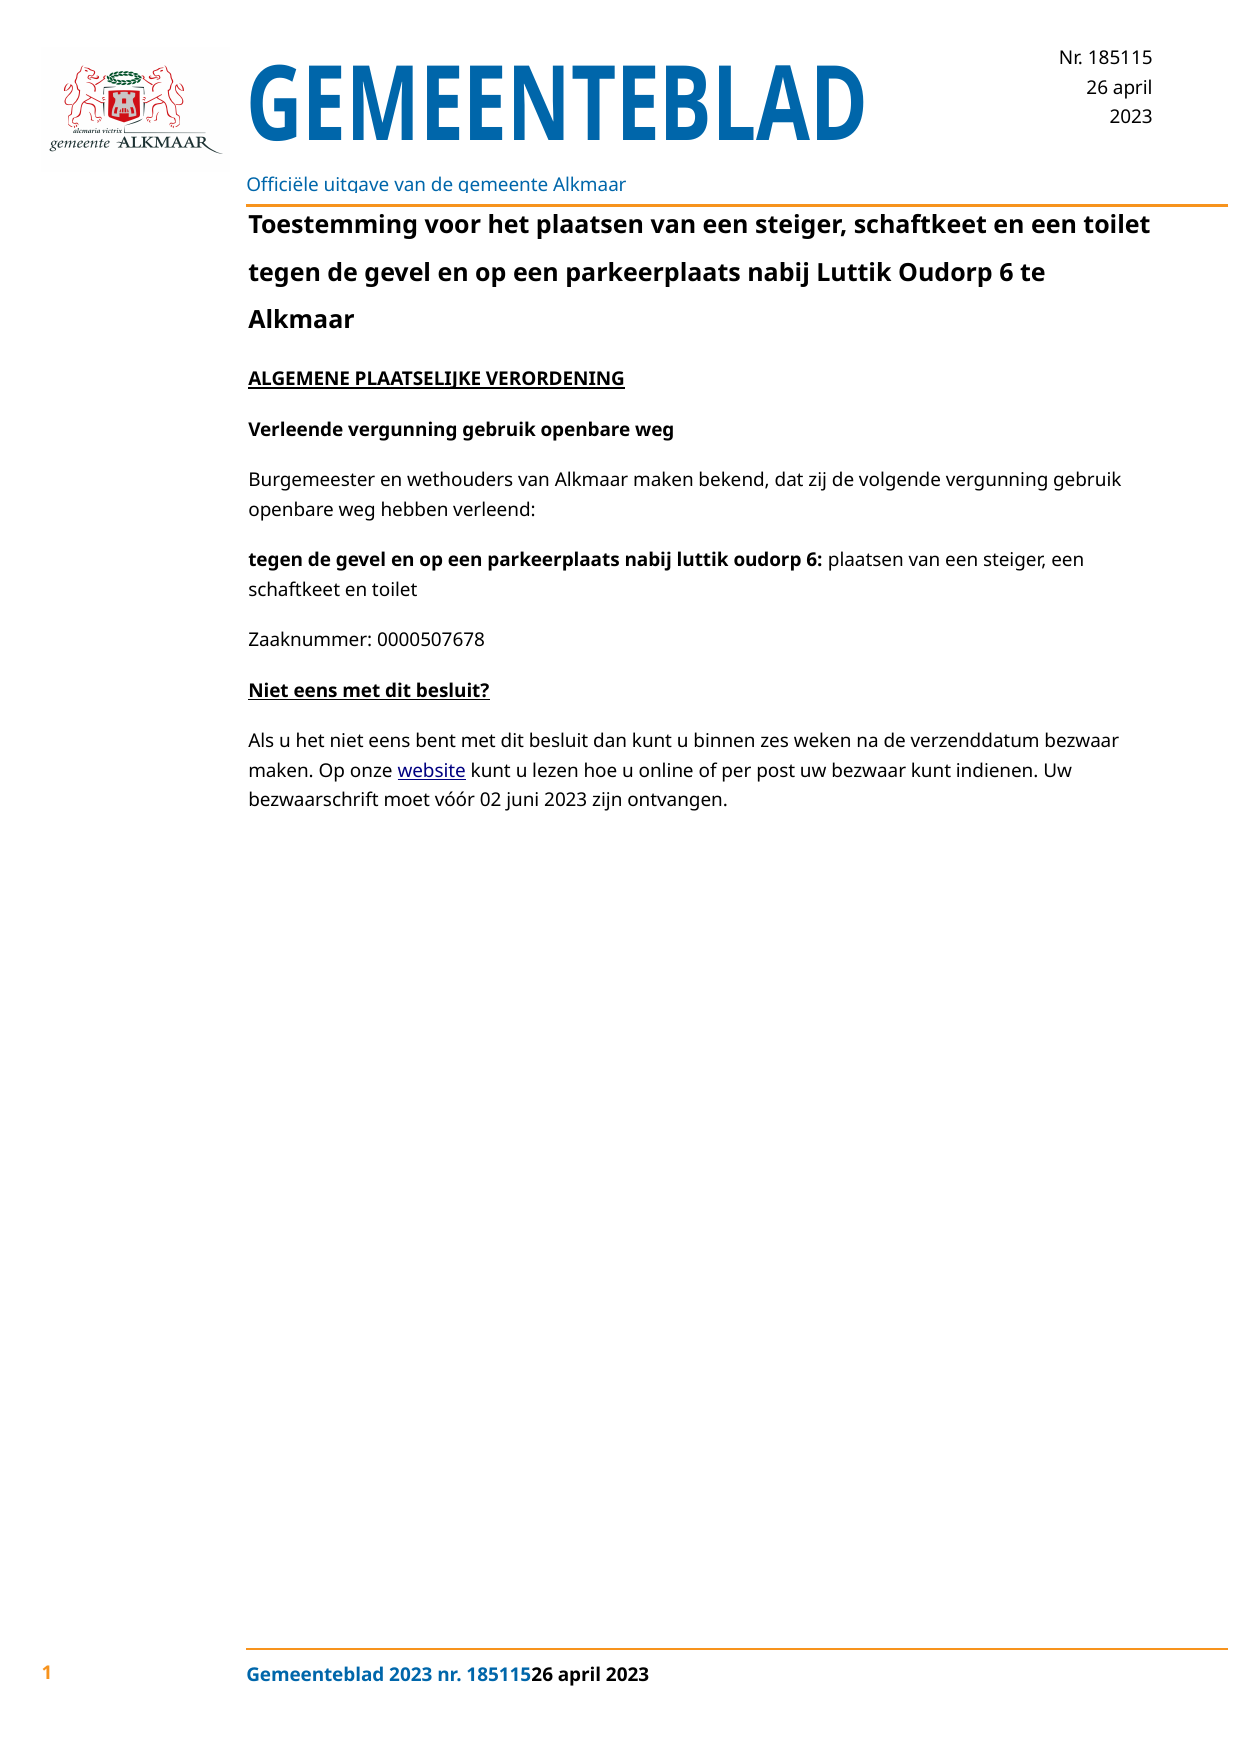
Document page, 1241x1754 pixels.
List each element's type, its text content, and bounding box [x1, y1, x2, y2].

text Verleende vergunning gebruik openbare weg [248, 416, 1152, 442]
text ALGEMENE PLAATSELIJKE VERORDENING [248, 366, 1152, 391]
text Toestemming voor het plaatsen van een steiger, schaftkeet en een toilet tegen de gevel en op een parkeerplaats nabij Luttik Oudorp 6 te Alkmaar [248, 207, 1152, 336]
text Zaaknummer: 0000507678 [248, 626, 1152, 652]
text tegen de gevel en op een parkeerplaats nabij luttik oudorp 6: plaatsen van een steiger, een schaftkeet en toilet [248, 546, 1152, 602]
picture [41, 47, 231, 172]
text Burgemeester en wethouders van Alkmaar maken bekend, dat zij de volgende vergunning gebruik openbare weg hebben verleend: [248, 466, 1152, 522]
text Als u het niet eens bent met dit besluit dan kunt u binnen zes weken na de verzenddatum bezwaar maken. Op onze website kunt u lezen hoe u online of per post uw bezwaar kunt indienen. Uw bezwaarschrift moet vóór 02 juni 2023 zijn ontvangen. [248, 727, 1152, 812]
text Niet eens met dit besluit? [248, 677, 1152, 702]
